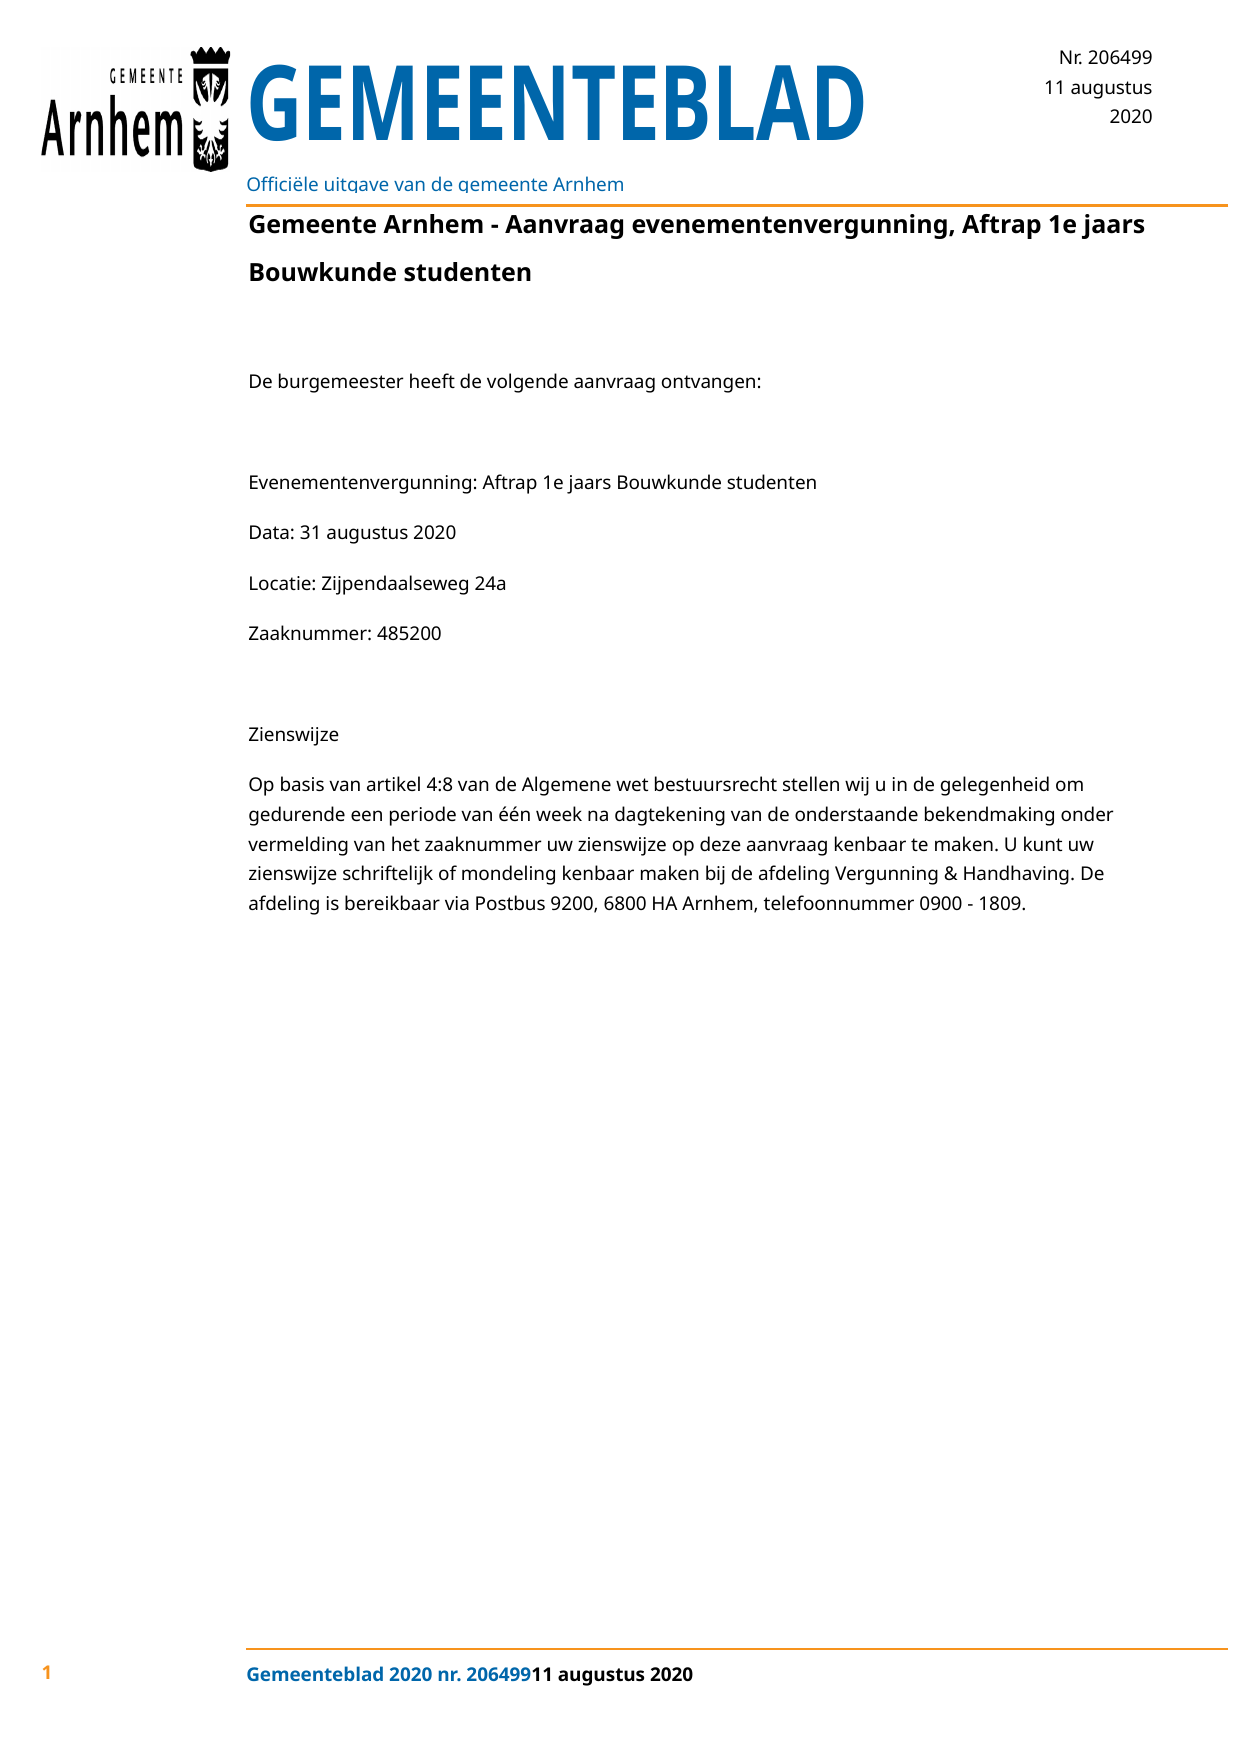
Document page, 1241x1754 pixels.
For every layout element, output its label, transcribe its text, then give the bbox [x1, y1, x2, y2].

text Data: 31 augustus 2020 [248, 519, 1152, 545]
text Op basis van artikel 4:8 van de Algemene wet bestuursrecht stellen wij u in de gelegenheid om gedurende een periode van één week na dagtekening van de onderstaande bekendmaking onder vermelding van het zaaknummer uw zienswijze op deze aanvraag kenbaar te maken. U kunt uw zienswijze schriftelijk of mondeling kenbaar maken bij de afdeling Vergunning & Handhaving. De afdeling is bereikbaar via Postbus 9200, 6800 HA Arnhem, telefoonnummer 0900 - 1809. [248, 772, 1152, 916]
picture [41, 47, 231, 172]
text De burgemeester heeft de volgende aanvraag ontvangen: [248, 368, 1152, 394]
text Zienswijze [248, 721, 1152, 747]
text Zaaknummer: 485200 [248, 620, 1152, 646]
text Gemeente Arnhem - Aanvraag evenementenvergunning, Aftrap 1e jaars Bouwkunde studenten [248, 207, 1152, 288]
text Locatie: Zijpendaalseweg 24a [248, 570, 1152, 596]
text Evenementenvergunning: Aftrap 1e jaars Bouwkunde studenten [248, 469, 1152, 495]
